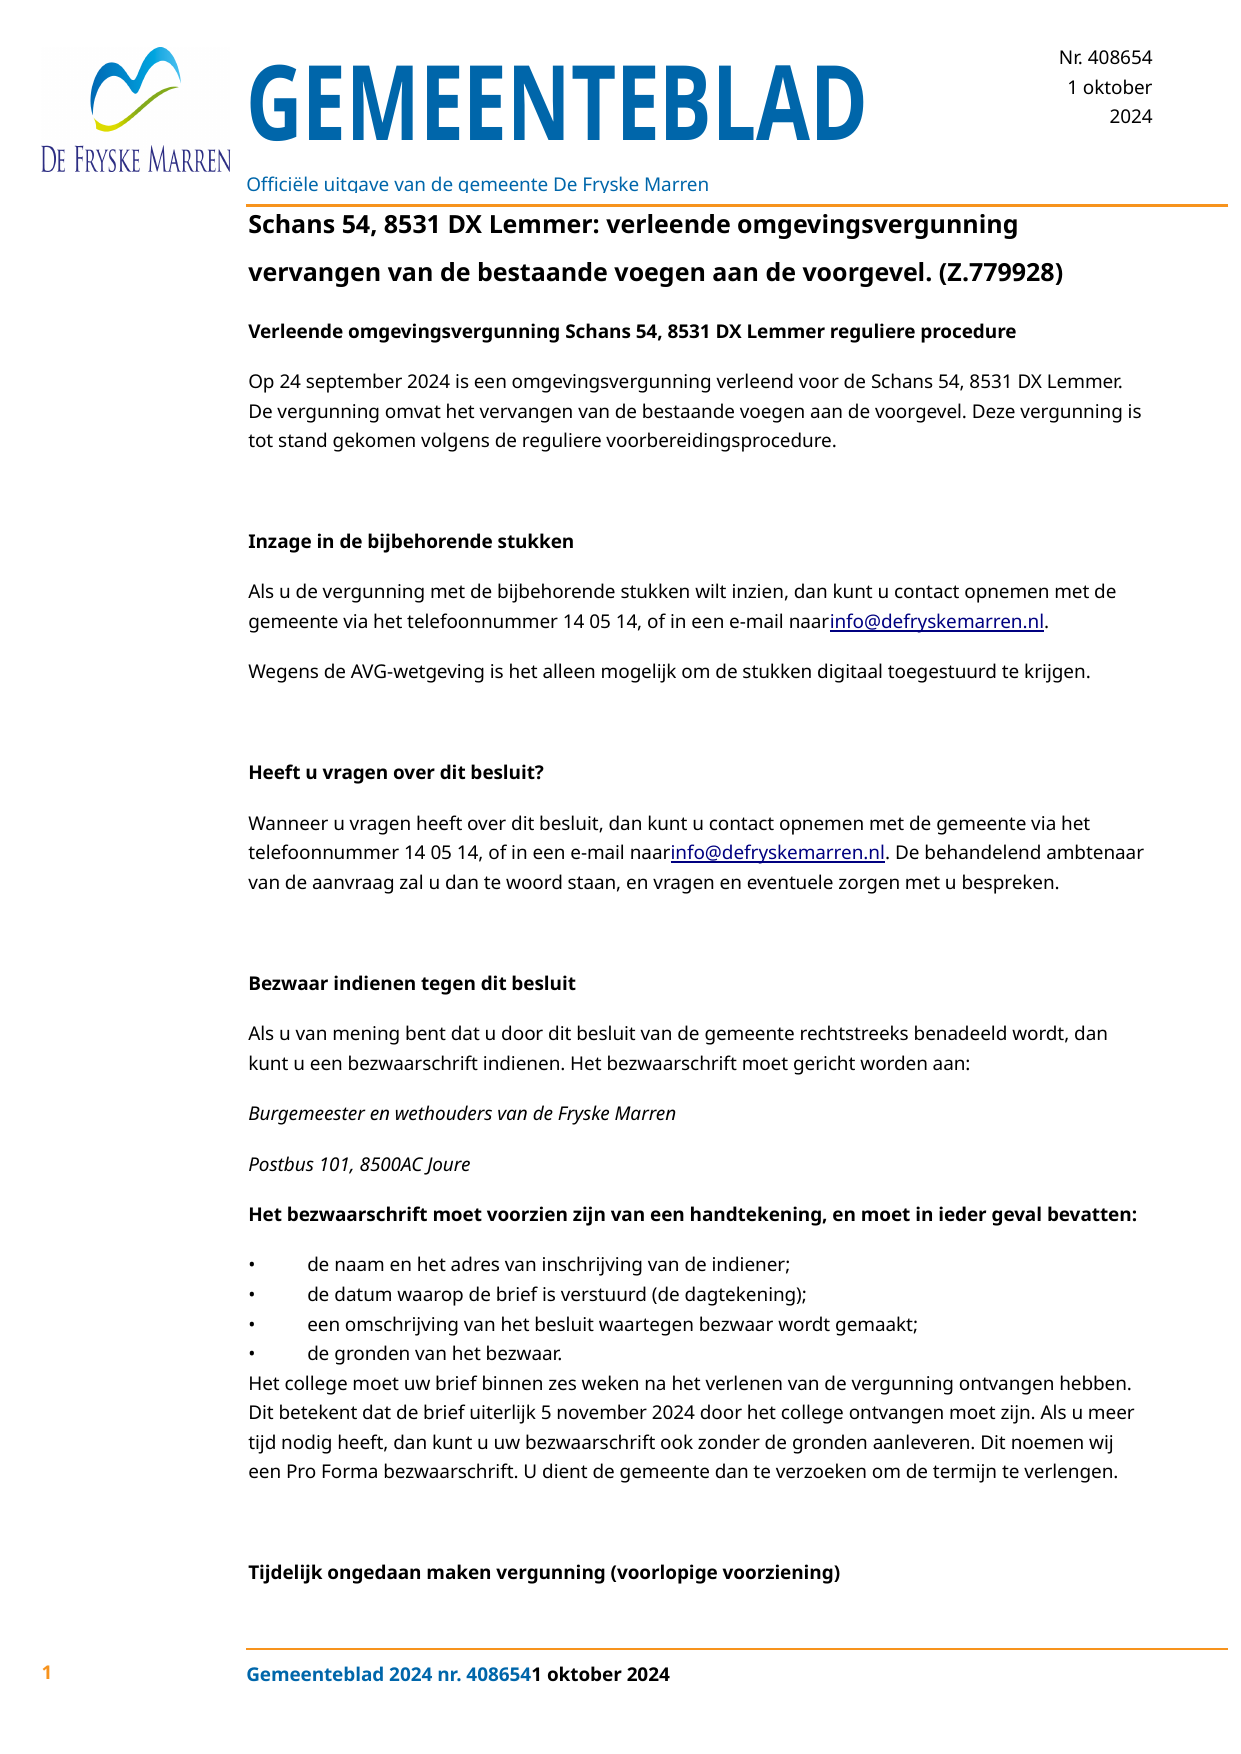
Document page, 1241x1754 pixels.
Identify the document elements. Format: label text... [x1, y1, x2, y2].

list de datum waarop de brief is verstuurd (de dagtekening); [248, 1281, 1152, 1307]
text Verleende omgevingsvergunning Schans 54, 8531 DX Lemmer reguliere procedure [248, 318, 1152, 344]
text Wegens de AVG-wetgeving is het alleen mogelijk om de stukken digitaal toegestuurd te krijgen. [248, 659, 1152, 684]
list de gronden van het bezwaar. [248, 1340, 1152, 1366]
text Burgemeester en wethouders van de Fryske Marren [248, 1100, 1152, 1126]
text Inzage in de bijbehorende stukken [248, 528, 1152, 554]
picture [41, 47, 231, 172]
text Bezwaar indienen tegen dit besluit [248, 970, 1152, 996]
text Tijdelijk ongedaan maken vergunning (voorlopige voorziening) [248, 1559, 1152, 1585]
text Op 24 september 2024 is een omgevingsvergunning verleend voor de Schans 54, 8531 DX Lemmer. De vergunning omvat het vervangen van de bestaande voegen aan de voorgevel. Deze vergunning is tot stand gekomen volgens de reguliere voorbereidingsprocedure. [248, 368, 1152, 453]
text Als u van mening bent dat u door dit besluit van de gemeente rechtstreeks benadeeld wordt, dan kunt u een bezwaarschrift indienen. Het bezwaarschrift moet gericht worden aan: [248, 1020, 1152, 1076]
text Als u de vergunning met de bijbehorende stukken wilt inzien, dan kunt u contact opnemen met de gemeente via het telefoonnummer 14 05 14, of in een e-mail naarinfo@defryskemarren.nl. [248, 579, 1152, 634]
text Het bezwaarschrift moet voorzien zijn van een handtekening, en moet in ieder geval bevatten: [248, 1201, 1152, 1227]
list een omschrijving van het besluit waartegen bezwaar wordt gemaakt; [248, 1311, 1152, 1337]
text Heeft u vragen over dit besluit? [248, 759, 1152, 785]
text Schans 54, 8531 DX Lemmer: verleende omgevingsvergunning vervangen van de bestaande voegen aan de voorgevel. (Z.779928) [248, 207, 1152, 288]
text Wanneer u vragen heeft over dit besluit, dan kunt u contact opnemen met de gemeente via het telefoonnummer 14 05 14, of in een e-mail naarinfo@defryskemarren.nl. De behandelend ambtenaar van de aanvraag zal u dan te woord staan, en vragen en eventuele zorgen met u bespreken. [248, 810, 1152, 895]
text Het college moet uw brief binnen zes weken na het verlenen van de vergunning ontvangen hebben. Dit betekent dat de brief uiterlijk 5 november 2024 door het college ontvangen moet zijn. Als u meer tijd nodig heeft, dan kunt u uw bezwaarschrift ook zonder de gronden aanleveren. Dit noemen wij een Pro Forma bezwaarschrift. U dient de gemeente dan te verzoeken om de termijn te verlengen. [248, 1370, 1152, 1484]
list de naam en het adres van inschrijving van de indiener; [248, 1252, 1152, 1277]
text Postbus 101, 8500AC Joure [248, 1151, 1152, 1177]
